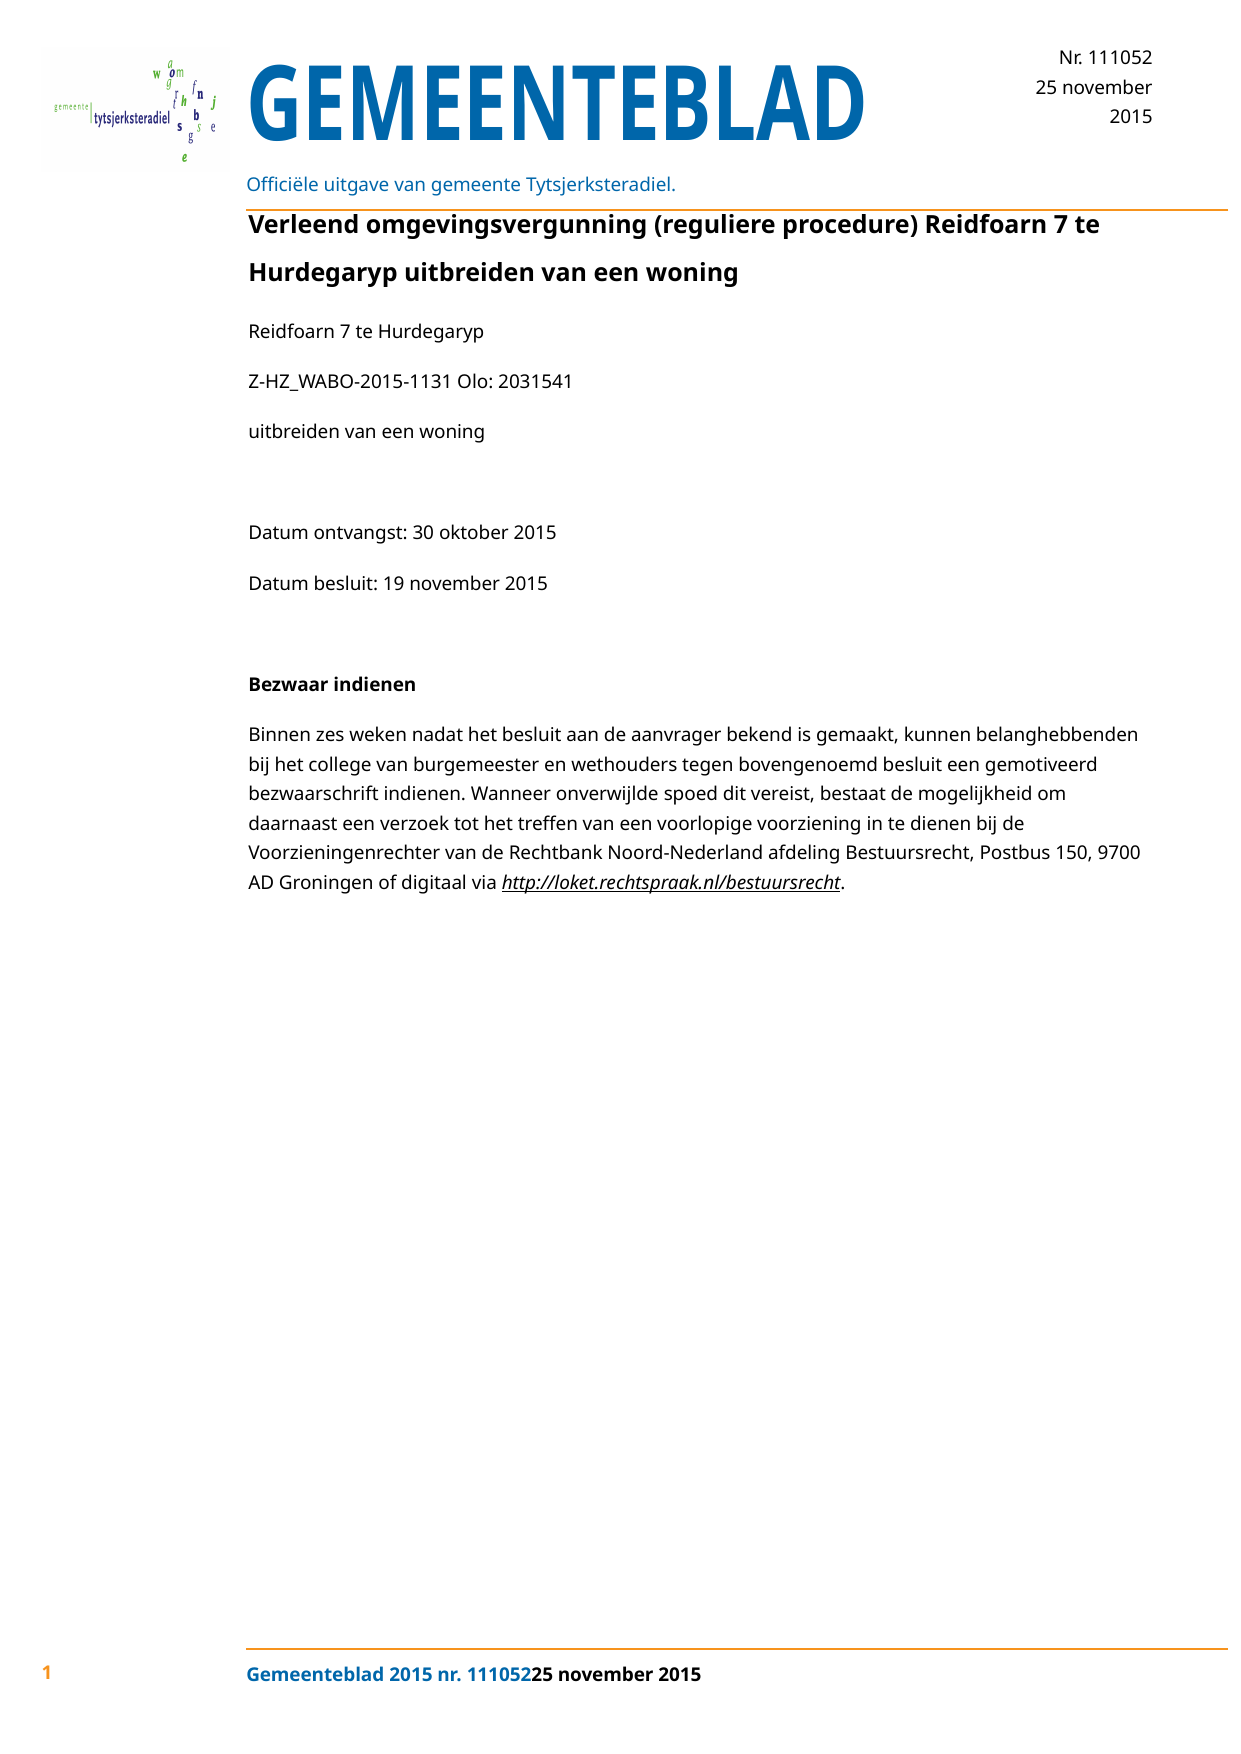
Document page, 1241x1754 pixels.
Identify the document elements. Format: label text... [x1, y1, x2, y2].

text Z-HZ_WABO-2015-1131 Olo: 2031541 [248, 368, 1152, 394]
text Bezwaar indienen [248, 671, 1152, 697]
text Binnen zes weken nadat het besluit aan de aanvrager bekend is gemaakt, kunnen belanghebbenden bij het college van burgemeester en wethouders tegen bovengenoemd besluit een gemotiveerd bezwaarschrift indienen. Wanneer onverwijlde spoed dit vereist, bestaat de mogelijkheid om daarnaast een verzoek tot het treffen van een voorlopige voorziening in te dienen bij de Voorzieningenrechter van de Rechtbank Noord-Nederland afdeling Bestuursrecht, Postbus 150, 9700 AD Groningen of digitaal via http://loket.rechtspraak.nl/bestuursrecht. [248, 721, 1152, 895]
text uitbreiden van een woning [248, 419, 1152, 444]
picture [41, 47, 231, 172]
text Verleend omgevingsvergunning (reguliere procedure) Reidfoarn 7 te Hurdegaryp uitbreiden van een woning [248, 211, 1152, 288]
text Datum ontvangst: 30 oktober 2015 [248, 519, 1152, 545]
text Reidfoarn 7 te Hurdegaryp [248, 318, 1152, 344]
text Datum besluit: 19 november 2015 [248, 570, 1152, 596]
